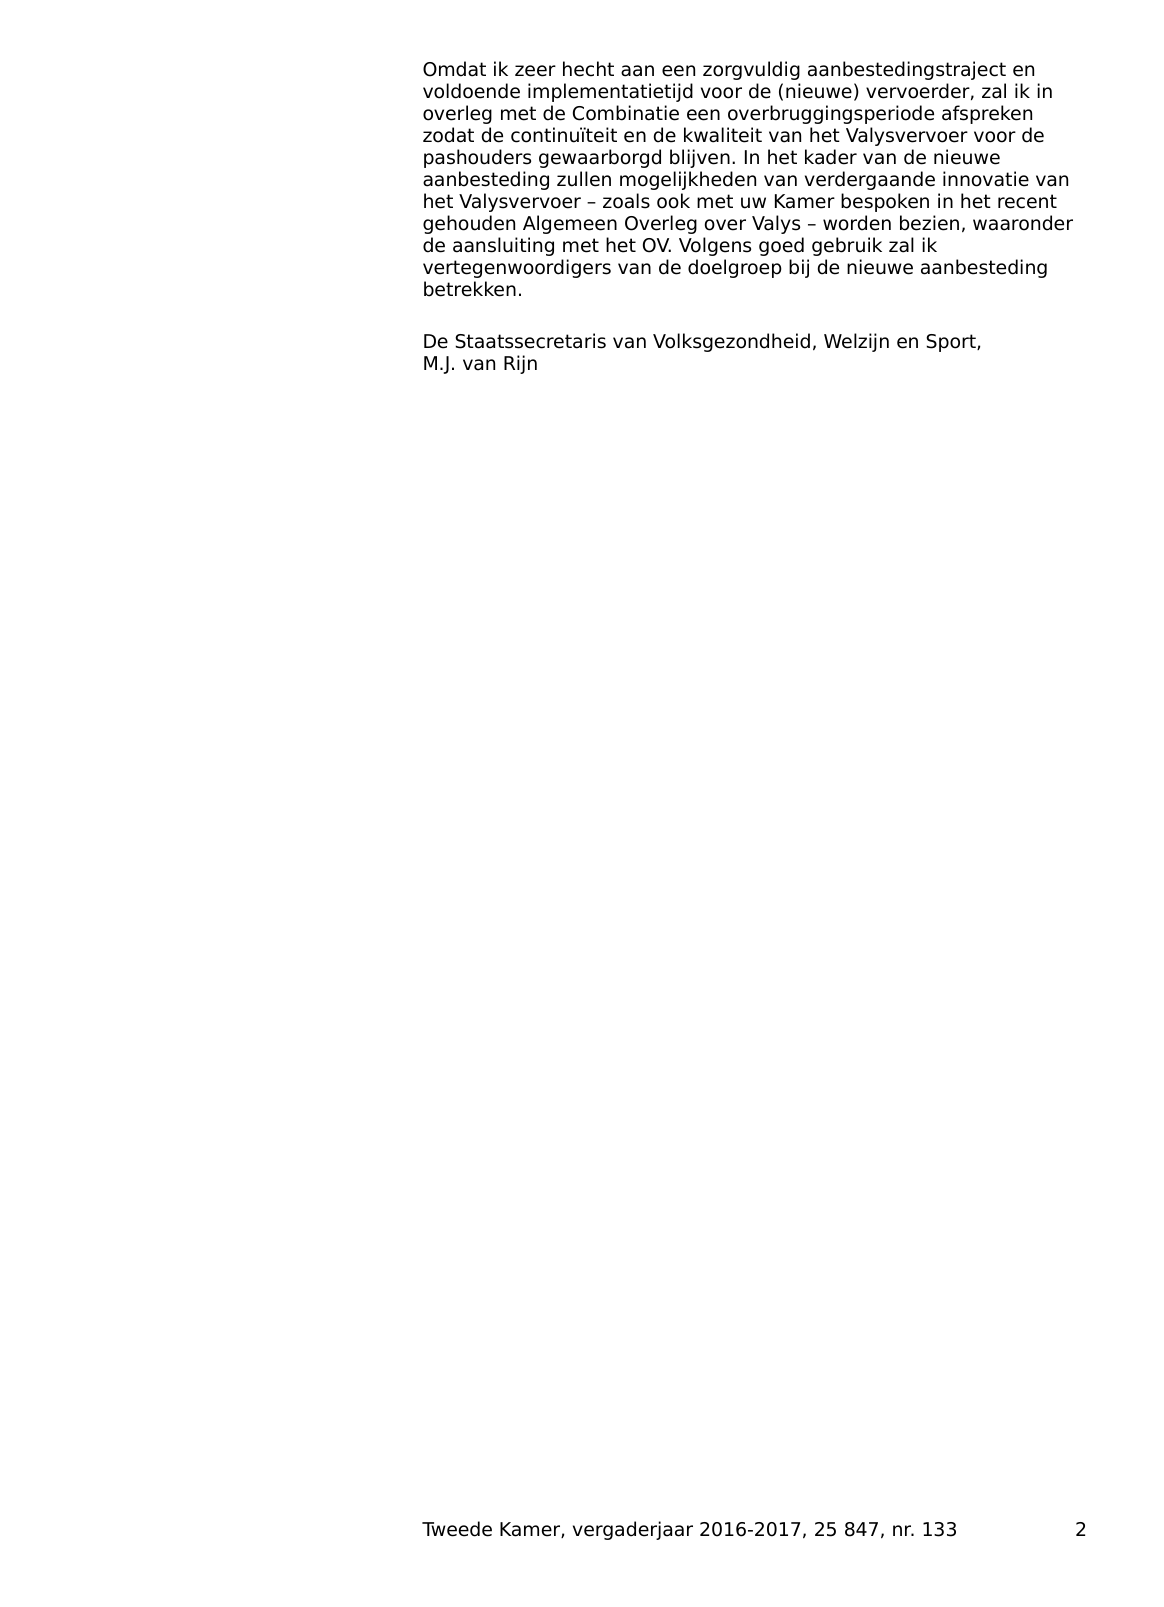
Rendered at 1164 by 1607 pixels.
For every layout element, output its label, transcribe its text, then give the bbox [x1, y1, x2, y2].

text Omdat ik zeer hecht aan een zorgvuldig aanbestedingstraject en voldoende implementatietijd voor de (nieuwe) vervoerder, zal ik in overleg met de Combinatie een overbruggingsperiode afspreken zodat de continuïteit en de kwaliteit van het Valysvervoer voor de pashouders gewaarborgd blijven. In het kader van de nieuwe aanbesteding zullen mogelijkheden van verdergaande innovatie van het Valysvervoer – zoals ook met uw Kamer bespoken in het recent gehouden Algemeen Overleg over Valys – worden bezien, waaronder de aansluiting met het OV. Volgens goed gebruik zal ik vertegenwoordigers van de doelgroep bij de nieuwe aanbesteding betrekken. [422, 59, 1087, 301]
text De Staatssecretaris van Volksgezondheid, Welzijn en Sport, M.J. van Rijn [422, 331, 1087, 375]
